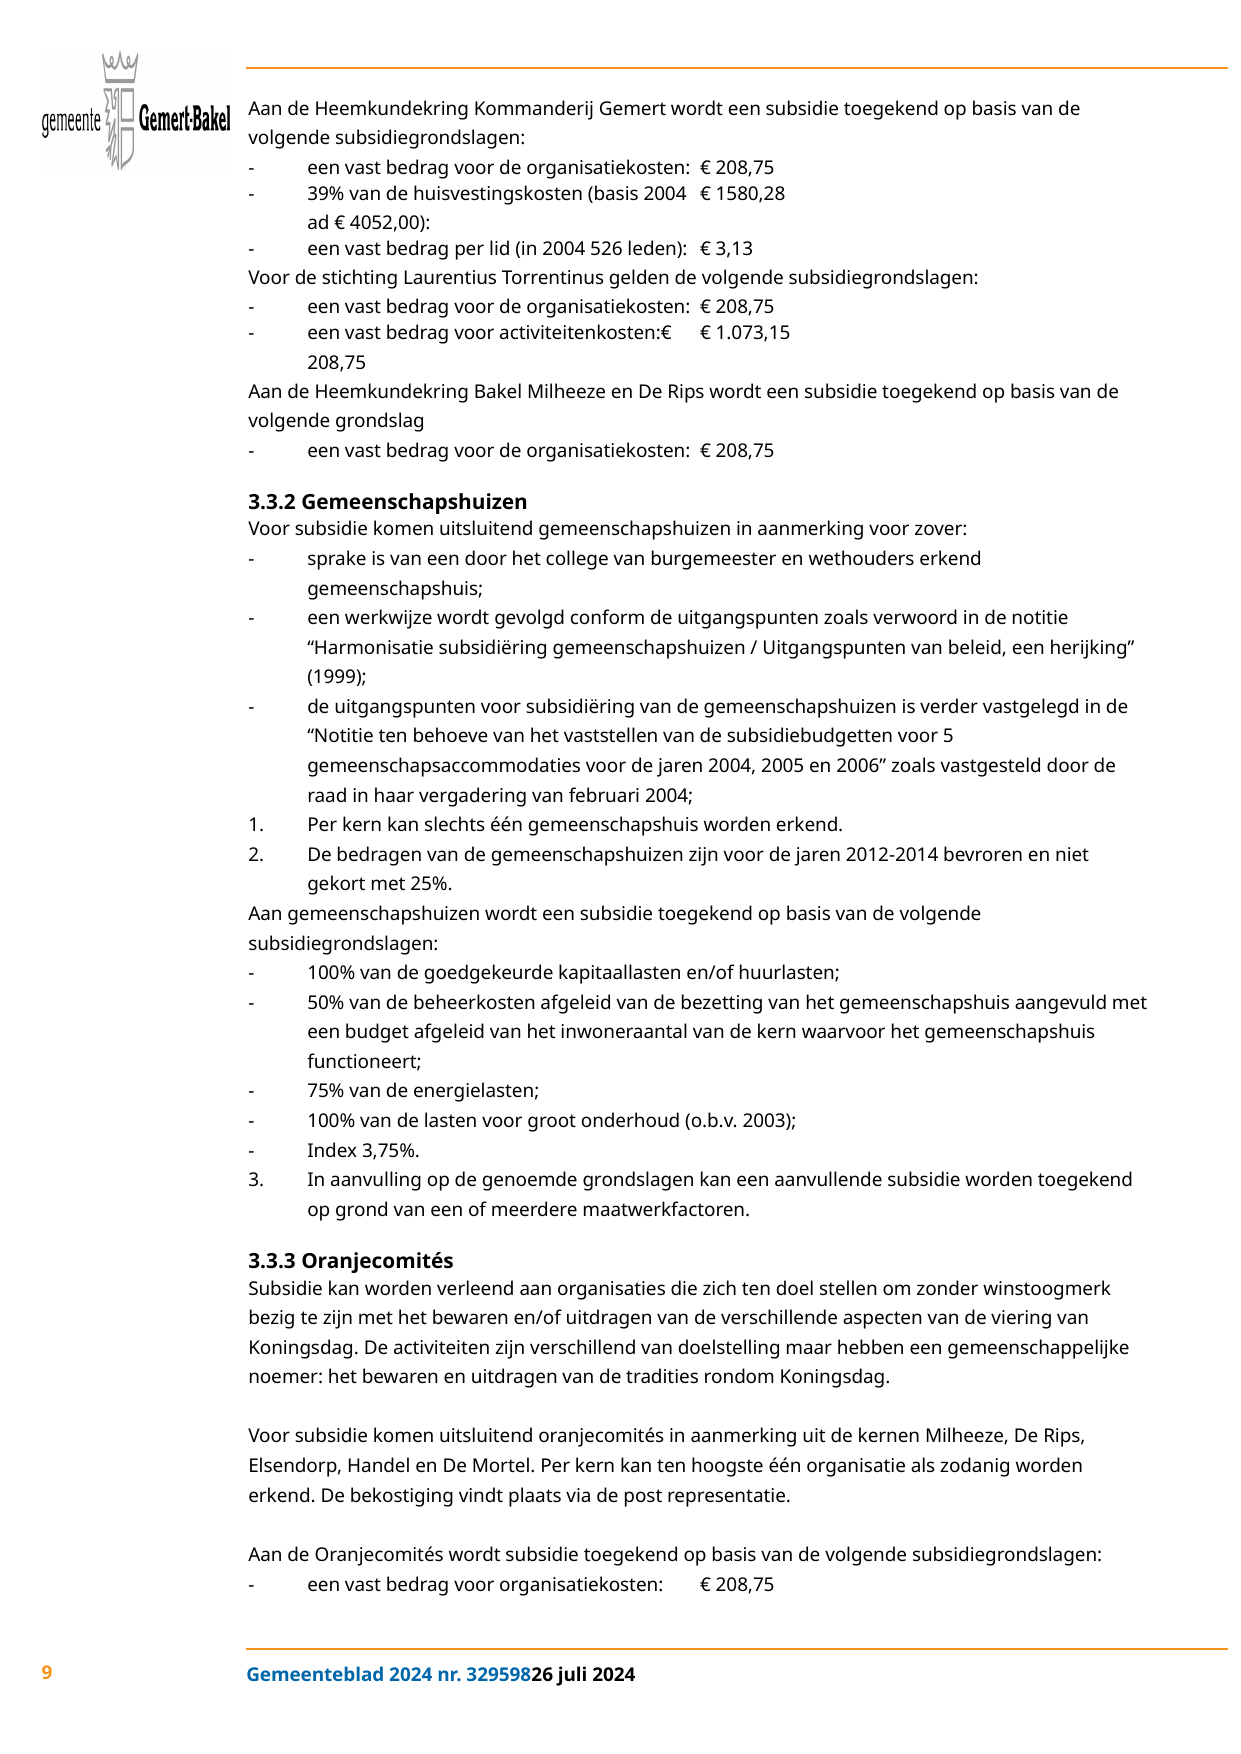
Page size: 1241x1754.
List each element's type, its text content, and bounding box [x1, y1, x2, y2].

table_header € 208,75 [700, 437, 1152, 463]
table_cell 39% van de huisvestingskosten (basis 2004 ad € 4052,00): [248, 180, 700, 235]
text 3.3.3 Oranjecomités [248, 1246, 1152, 1275]
table_cell € 1.073,15 [700, 320, 1152, 375]
text Voor de stichting Laurentius Torrentinus gelden de volgende subsidiegrondslagen: [248, 264, 1152, 290]
table_header een vast bedrag voor organisatiekosten: [248, 1571, 700, 1596]
table_cell een vast bedrag voor activiteitenkosten:€ 208,75 [248, 320, 700, 375]
list 50% van de beheerkosten afgeleid van de bezetting van het gemeenschapshuis aangevuld met een budget afgeleid van het inwoneraantal van de kern waarvoor het gemeenschapshuis functioneert; [248, 989, 1152, 1074]
table_header € 208,75 [700, 154, 1152, 180]
list Index 3,75%. [248, 1137, 1152, 1162]
list Per kern kan slechts één gemeenschapshuis worden erkend. [248, 811, 1152, 837]
text Voor subsidie komen uitsluitend gemeenschapshuizen in aanmerking voor zover: [248, 516, 1152, 541]
list De bedragen van de gemeenschapshuizen zijn voor de jaren 2012-2014 bevroren en niet gekort met 25%. [248, 841, 1152, 896]
table_cell een vast bedrag per lid (in 2004 526 leden): [248, 235, 700, 261]
text Aan gemeenschapshuizen wordt een subsidie toegekend op basis van de volgende subsidiegrondslagen: [248, 900, 1152, 955]
list een werkwijze wordt gevolgd conform de uitgangspunten zoals verwoord in de notitie “Harmonisatie subsidiëring gemeenschapshuizen / Uitgangspunten van beleid, een herijking” (1999); [248, 604, 1152, 689]
picture [41, 47, 231, 172]
list sprake is van een door het college van burgemeester en wethouders erkend gemeenschapshuis; [248, 545, 1152, 600]
table_header € 208,75 [700, 294, 1152, 319]
table_header een vast bedrag voor de organisatiekosten: [248, 437, 700, 463]
list 100% van de lasten voor groot onderhoud (o.b.v. 2003); [248, 1107, 1152, 1133]
list 75% van de energielasten; [248, 1078, 1152, 1103]
text Voor subsidie komen uitsluitend oranjecomités in aanmerking uit de kernen Milheeze, De Rips, Elsendorp, Handel en De Mortel. Per kern kan ten hoogste één organisatie als zodanig worden erkend. De bekostiging vindt plaats via de post representatie. [248, 1423, 1152, 1508]
text Subsidie kan worden verleend aan organisaties die zich ten doel stellen om zonder winstoogmerk bezig te zijn met het bewaren en/of uitdragen van de verschillende aspecten van de viering van Koningsdag. De activiteiten zijn verschillend van doelstelling maar hebben een gemeenschappelijke noemer: het bewaren en uitdragen van de tradities rondom Koningsdag. [248, 1275, 1152, 1389]
text Aan de Heemkundekring Bakel Milheeze en De Rips wordt een subsidie toegekend op basis van de volgende grondslag [248, 378, 1152, 433]
table_cell € 1580,28 [700, 180, 1152, 235]
text Aan de Heemkundekring Kommanderij Gemert wordt een subsidie toegekend op basis van de volgende subsidiegrondslagen: [248, 95, 1152, 150]
list In aanvulling op de genoemde grondslagen kan een aanvullende subsidie worden toegekend op grond van een of meerdere maatwerkfactoren. [248, 1166, 1152, 1222]
table_cell € 3,13 [700, 235, 1152, 261]
text Aan de Oranjecomités wordt subsidie toegekend op basis van de volgende subsidiegrondslagen: [248, 1541, 1152, 1567]
table_header een vast bedrag voor de organisatiekosten: [248, 294, 700, 319]
table_header een vast bedrag voor de organisatiekosten: [248, 154, 700, 180]
table_header € 208,75 [700, 1571, 1152, 1596]
list 100% van de goedgekeurde kapitaallasten en/of huurlasten; [248, 959, 1152, 985]
text 3.3.2 Gemeenschapshuizen [248, 487, 1152, 516]
list de uitgangspunten voor subsidiëring van de gemeenschapshuizen is verder vastgelegd in de “Notitie ten behoeve van het vaststellen van de subsidiebudgetten voor 5 gemeenschapsaccommodaties voor de jaren 2004, 2005 en 2006” zoals vastgesteld door de raad in haar vergadering van februari 2004; [248, 693, 1152, 807]
